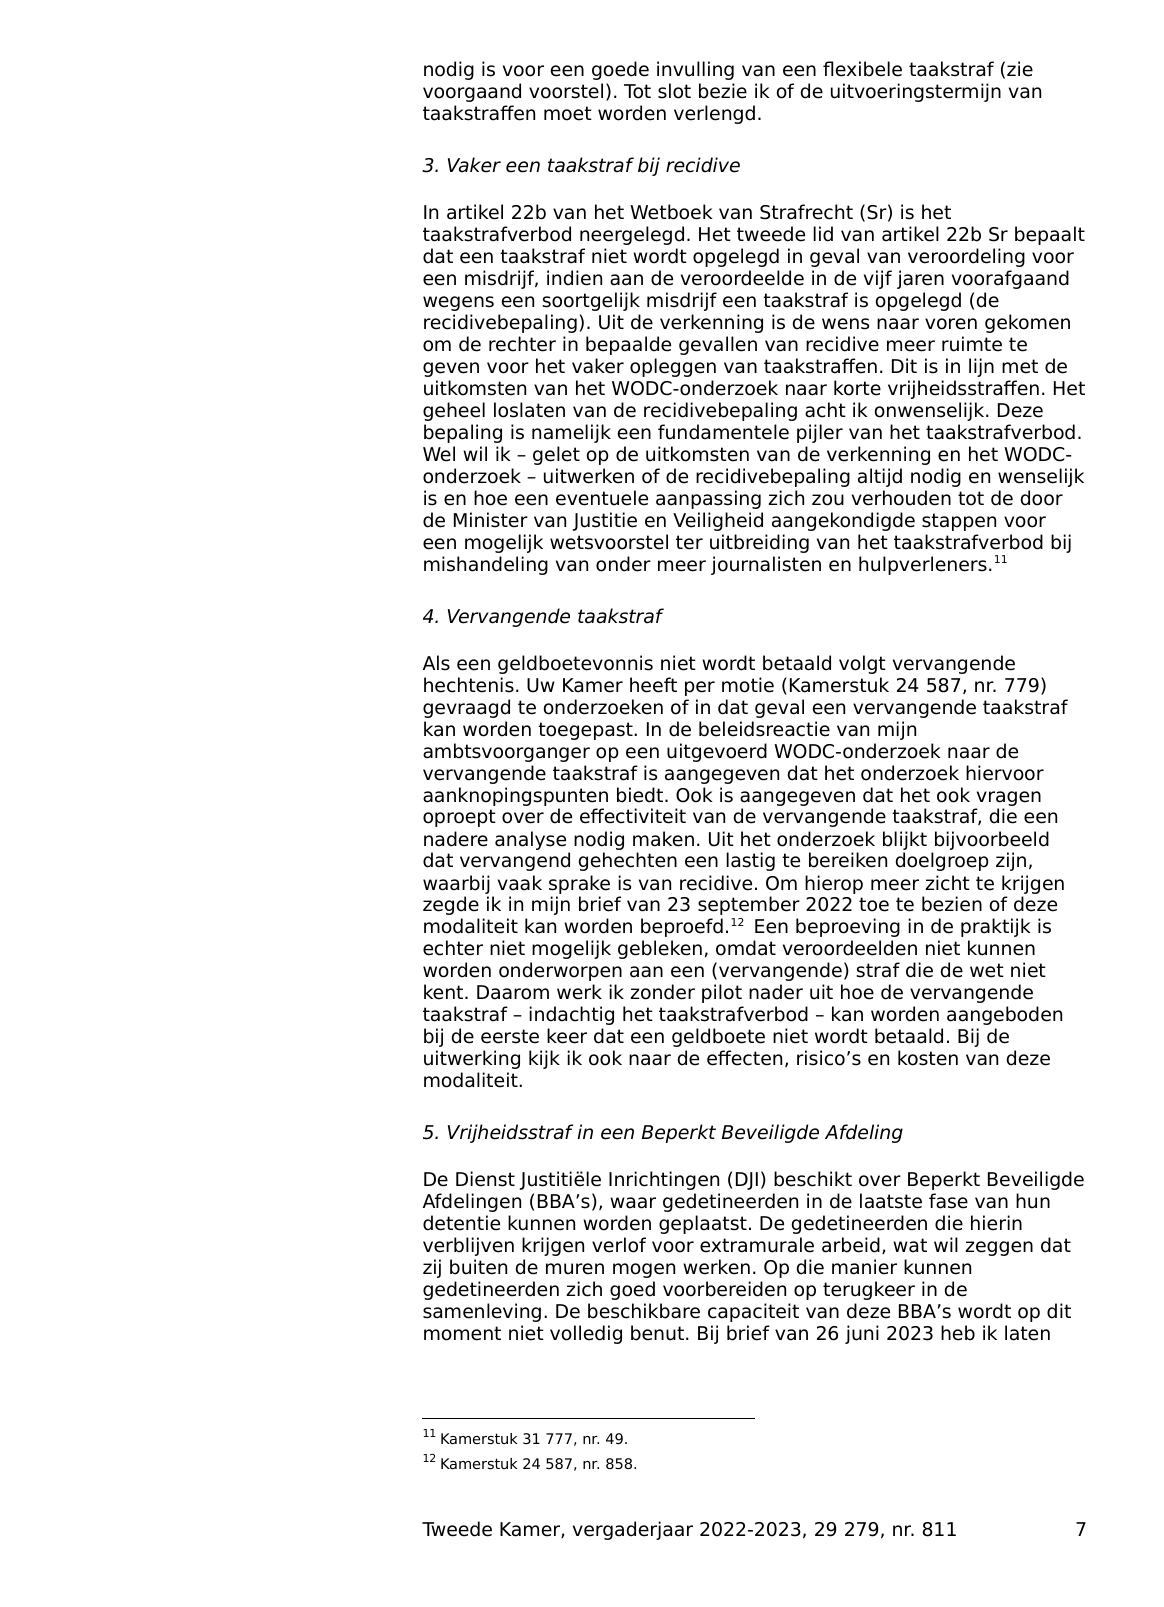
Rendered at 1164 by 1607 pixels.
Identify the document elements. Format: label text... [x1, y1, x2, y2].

text Kamerstuk 31 777, nr. 49. [422, 1427, 1087, 1449]
subtitle 4. Vervangende taakstraf [422, 606, 1087, 628]
text Kamerstuk 24 587, nr. 858. [422, 1452, 1087, 1474]
subtitle 5. Vrijheidsstraf in een Beperkt Beveiligde Afdeling [422, 1122, 1087, 1144]
subtitle 3. Vaker een taakstraf bij recidive [422, 155, 1087, 177]
text De Dienst Justitiële Inrichtingen (DJI) beschikt over Beperkt Beveiligde Afdelingen (BBA’s), waar gedetineerden in de laatste fase van hun detentie kunnen worden geplaatst. De gedetineerden die hierin verblijven krijgen verlof voor extramurale arbeid, wat wil zeggen dat zij buiten de muren mogen werken. Op die manier kunnen gedetineerden zich goed voorbereiden op terugkeer in de samenleving. De beschikbare capaciteit van deze BBA’s wordt op dit moment niet volledig benut. Bij brief van 26 juni 2023 heb ik laten [422, 1169, 1087, 1345]
text Als een geldboetevonnis niet wordt betaald volgt vervangende hechtenis. Uw Kamer heeft per motie (Kamerstuk 24 587, nr. 779) gevraagd te onderzoeken of in dat geval een vervangende taakstraf kan worden toegepast. In de beleidsreactie van mijn ambtsvoorganger op een uitgevoerd WODC-onderzoek naar de vervangende taakstraf is aangegeven dat het onderzoek hiervoor aanknopingspunten biedt. Ook is aangegeven dat het ook vragen oproept over de effectiviteit van de vervangende taakstraf, die een nadere analyse nodig maken. Uit het onderzoek blijkt bijvoorbeeld dat vervangend gehechten een lastig te bereiken doelgroep zijn, waarbij vaak sprake is van recidive. Om hierop meer zicht te krijgen zegde ik in mijn brief van 23 september 2022 toe te bezien of deze modaliteit kan worden beproefd. Een beproeving in de praktijk is echter niet mogelijk gebleken, omdat veroordeelden niet kunnen worden onderworpen aan een (vervangende) straf die de wet niet kent. Daarom werk ik zonder pilot nader uit hoe de vervangende taakstraf – indachtig het taakstrafverbod – kan worden aangeboden bij de eerste keer dat een geldboete niet wordt betaald. Bij de uitwerking kijk ik ook naar de effecten, risico’s en kosten van deze modaliteit. [422, 653, 1087, 1092]
text nodig is voor een goede invulling van een flexibele taakstraf (zie voorgaand voorstel). Tot slot bezie ik of de uitvoeringstermijn van taakstraffen moet worden verlengd. [422, 59, 1087, 125]
text In artikel 22b van het Wetboek van Strafrecht (Sr) is het taakstrafverbod neergelegd. Het tweede lid van artikel 22b Sr bepaalt dat een taakstraf niet wordt opgelegd in geval van veroordeling voor een misdrijf, indien aan de veroordeelde in de vijf jaren voorafgaand wegens een soortgelijk misdrijf een taakstraf is opgelegd (de recidivebepaling). Uit de verkenning is de wens naar voren gekomen om de rechter in bepaalde gevallen van recidive meer ruimte te geven voor het vaker opleggen van taakstraffen. Dit is in lijn met de uitkomsten van het WODC-onderzoek naar korte vrijheidsstraffen. Het geheel loslaten van de recidivebepaling acht ik onwenselijk. Deze bepaling is namelijk een fundamentele pijler van het taakstrafverbod. Wel wil ik – gelet op de uitkomsten van de verkenning en het WODC-onderzoek – uitwerken of de recidivebepaling altijd nodig en wenselijk is en hoe een eventuele aanpassing zich zou verhouden tot de door de Minister van Justitie en Veiligheid aangekondigde stappen voor een mogelijk wetsvoorstel ter uitbreiding van het taakstrafverbod bij mishandeling van onder meer journalisten en hulpverleners. [422, 202, 1087, 576]
